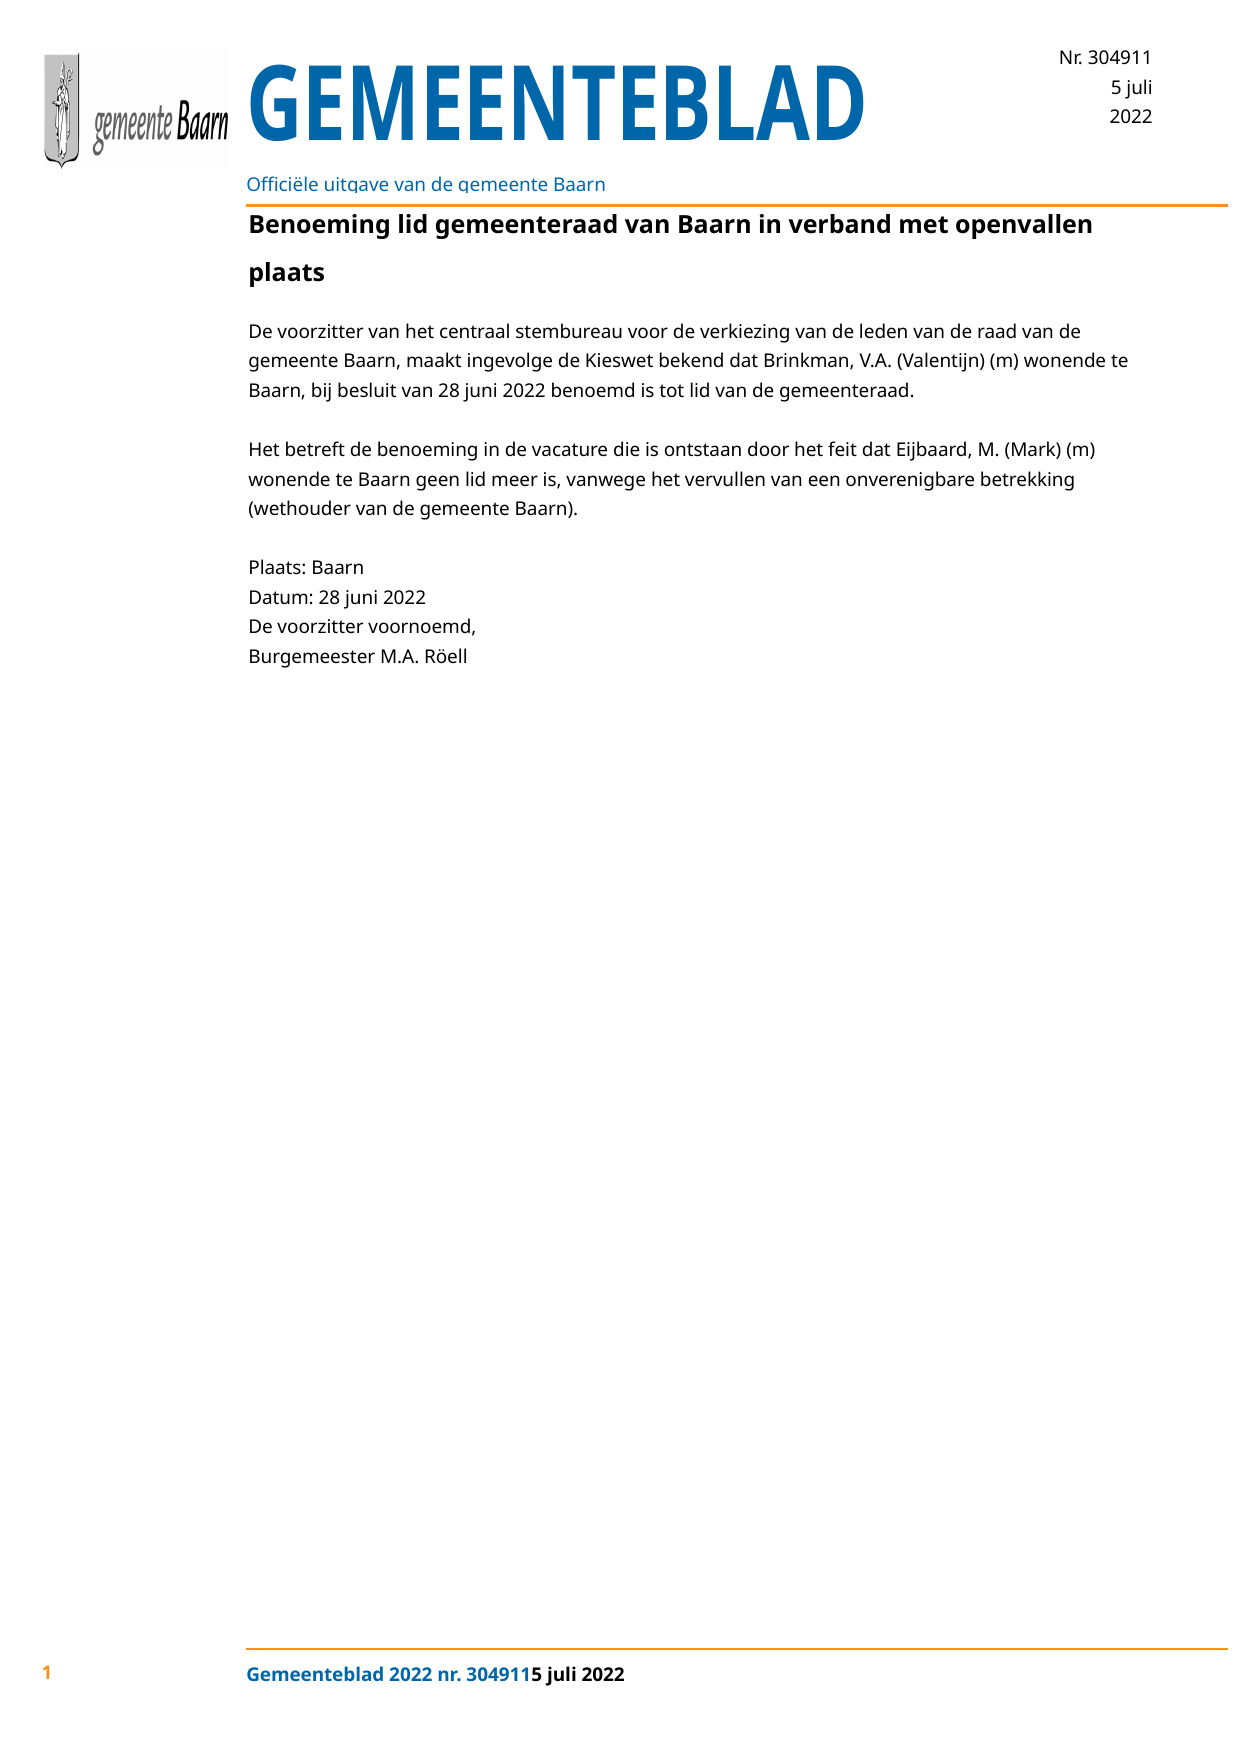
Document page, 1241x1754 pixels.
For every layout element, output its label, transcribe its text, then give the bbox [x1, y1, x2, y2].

text De voorzitter van het centraal stembureau voor de verkiezing van de leden van de raad van de gemeente Baarn, maakt ingevolge de Kieswet bekend dat Brinkman, V.A. (Valentijn) (m) wonende te Baarn, bij besluit van 28 juni 2022 benoemd is tot lid van de gemeenteraad. [248, 318, 1152, 403]
text Het betreft de benoeming in de vacature die is ontstaan door het feit dat Eijbaard, M. (Mark) (m) wonende te Baarn geen lid meer is, vanwege het vervullen van een onverenigbare betrekking (wethouder van de gemeente Baarn). [248, 436, 1152, 521]
text Datum: 28 juni 2022 [248, 584, 1152, 610]
picture [41, 47, 231, 172]
text Burgemeester M.A. Röell [248, 643, 1152, 669]
text De voorzitter voornoemd, [248, 614, 1152, 639]
text Benoeming lid gemeenteraad van Baarn in verband met openvallen plaats [248, 207, 1152, 288]
text Plaats: Baarn [248, 554, 1152, 580]
